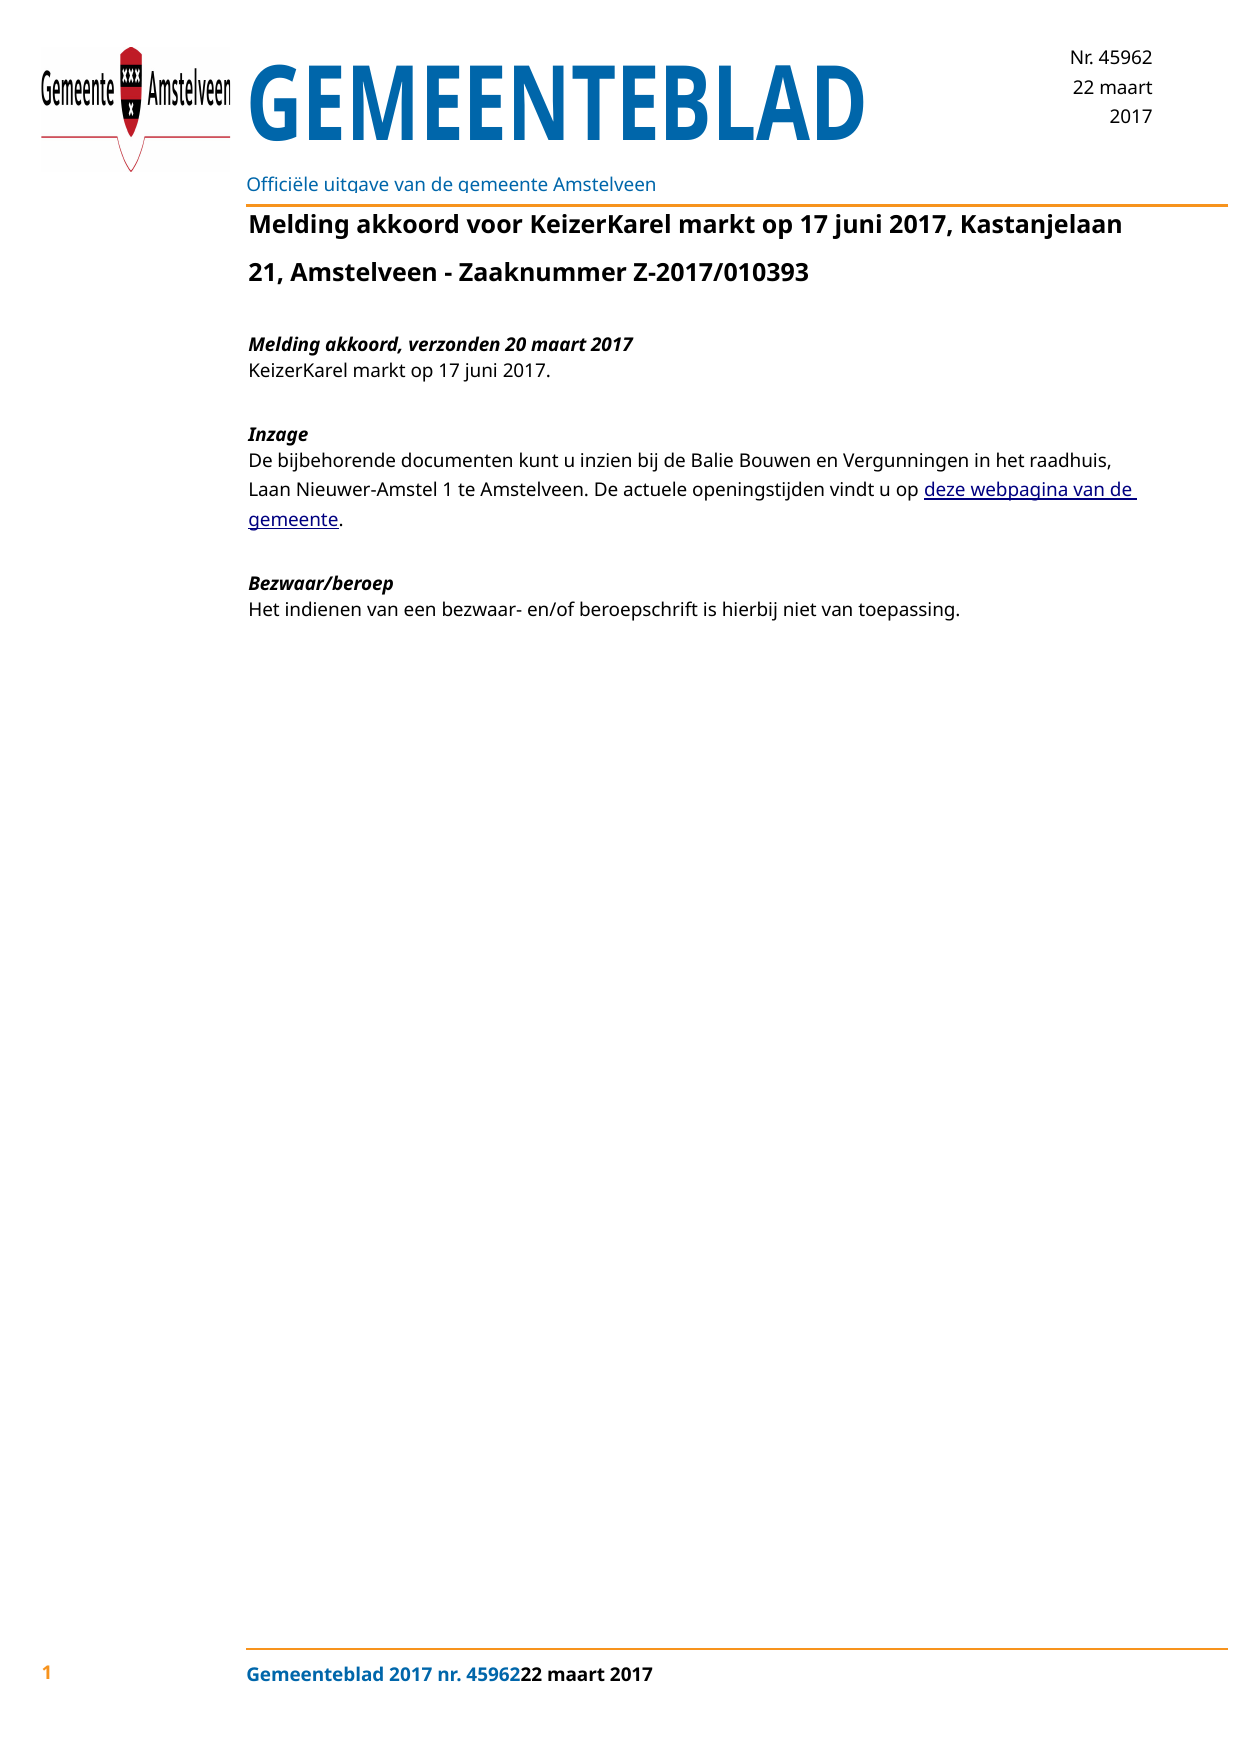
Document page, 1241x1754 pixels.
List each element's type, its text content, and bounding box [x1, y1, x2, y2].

text Bezwaar/beroep [248, 570, 1152, 596]
text Melding akkoord voor KeizerKarel markt op 17 juni 2017, Kastanjelaan 21, Amstelveen - Zaaknummer Z-2017/010393 [248, 207, 1152, 288]
text De bijbehorende documenten kunt u inzien bij de Balie Bouwen en Vergunningen in het raadhuis, Laan Nieuwer-Amstel 1 te Amstelveen. De actuele openingstijden vindt u op deze webpagina van de gemeente. [248, 447, 1152, 532]
text Inzage [248, 421, 1152, 447]
text Het indienen van een bezwaar- en/of beroepschrift is hierbij niet van toepassing. [248, 596, 1152, 621]
text KeizerKarel markt op 17 juni 2017. [248, 357, 1152, 383]
picture [41, 47, 231, 172]
text Melding akkoord, verzonden 20 maart 2017 [248, 331, 1152, 357]
